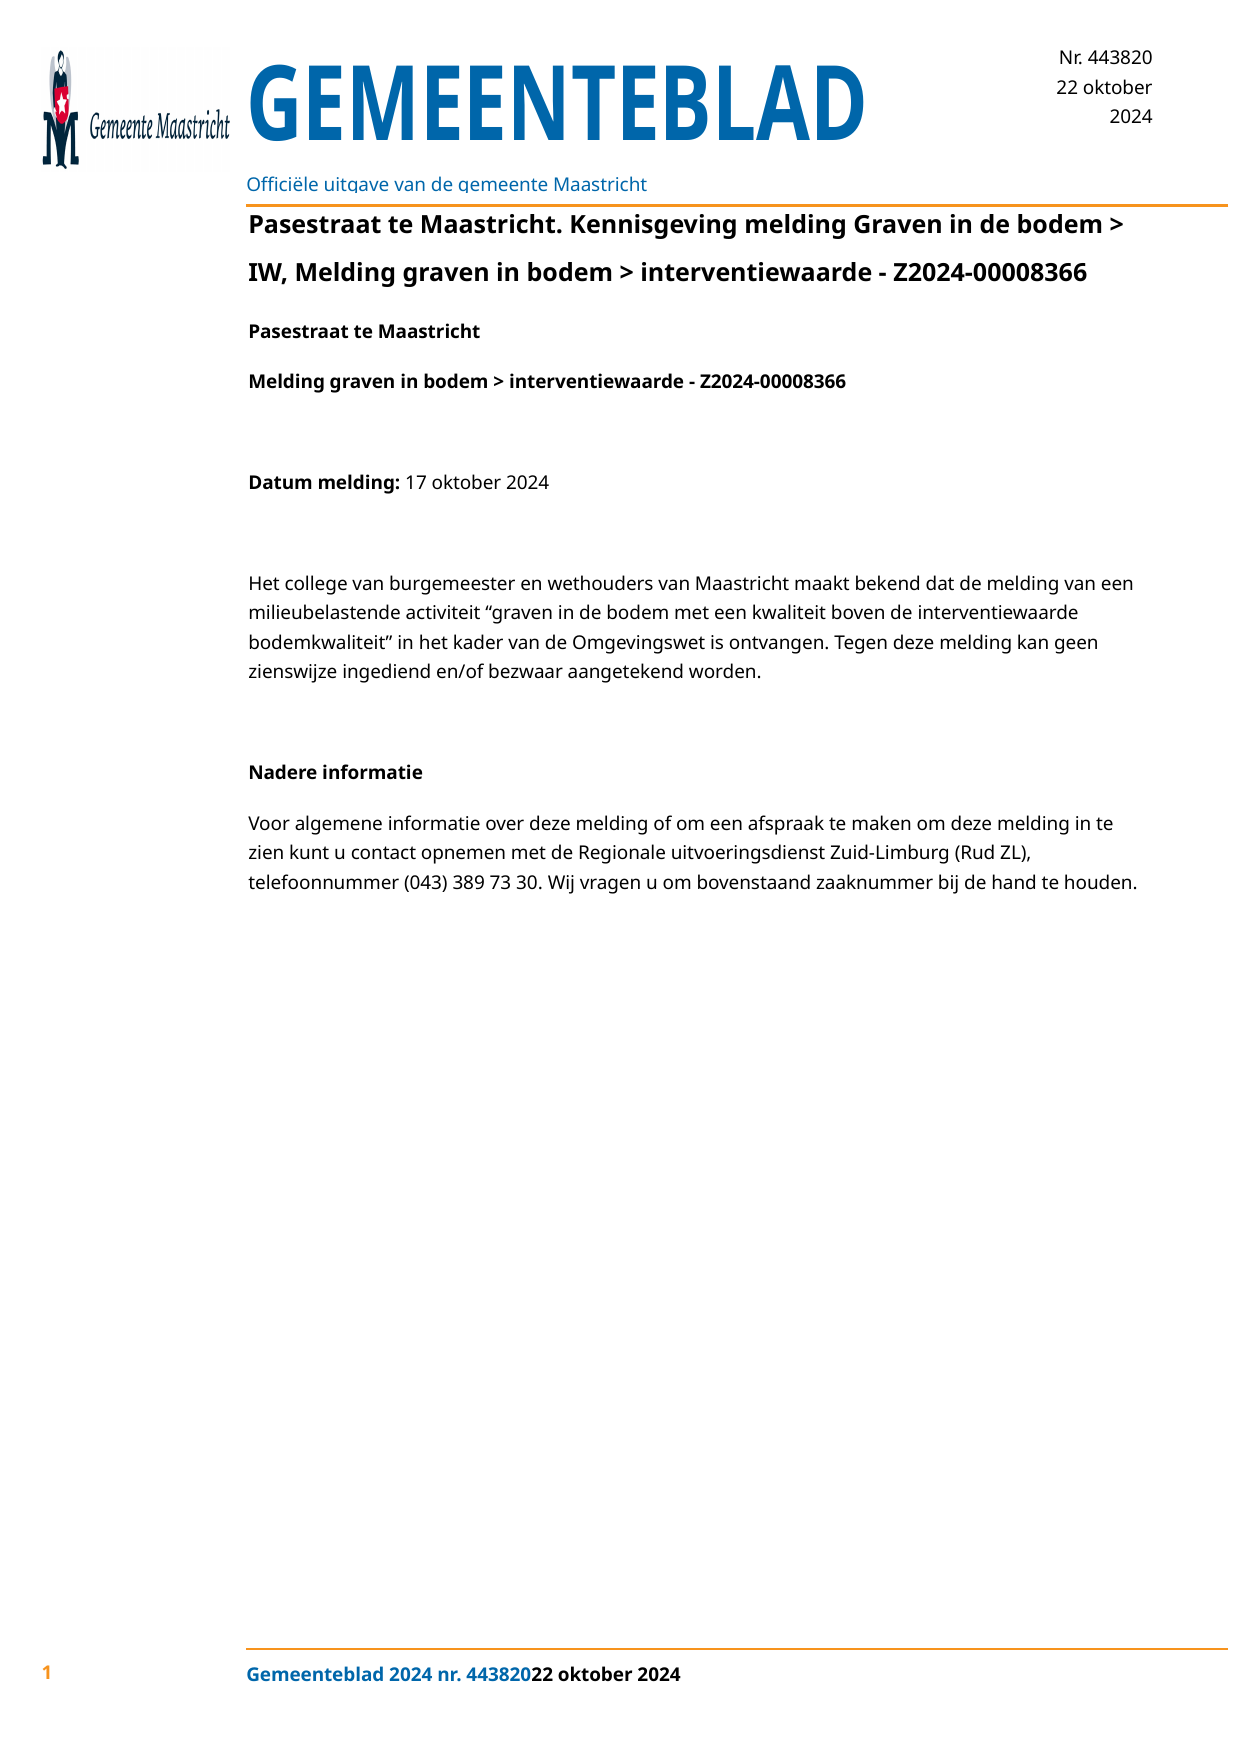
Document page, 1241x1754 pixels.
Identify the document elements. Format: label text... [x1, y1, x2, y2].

text Melding graven in bodem > interventiewaarde - Z2024-00008366 [248, 368, 1152, 394]
picture [41, 47, 231, 172]
text Datum melding: 17 oktober 2024 [248, 469, 1152, 495]
text Voor algemene informatie over deze melding of om een afspraak te maken om deze melding in te zien kunt u contact opnemen met de Regionale uitvoeringsdienst Zuid-Limburg (Rud ZL), telefoonnummer (043) 389 73 30. Wij vragen u om bovenstaand zaaknummer bij de hand te houden. [248, 810, 1152, 895]
text Het college van burgemeester en wethouders van Maastricht maakt bekend dat de melding van een milieubelastende activiteit “graven in de bodem met een kwaliteit boven de interventiewaarde bodemkwaliteit” in het kader van de Omgevingswet is ontvangen. Tegen deze melding kan geen zienswijze ingediend en/of bezwaar aangetekend worden. [248, 570, 1152, 684]
text Nadere informatie [248, 759, 1152, 785]
text Pasestraat te Maastricht [248, 318, 1152, 344]
text Pasestraat te Maastricht. Kennisgeving melding Graven in de bodem > IW, Melding graven in bodem > interventiewaarde - Z2024-00008366 [248, 207, 1152, 288]
